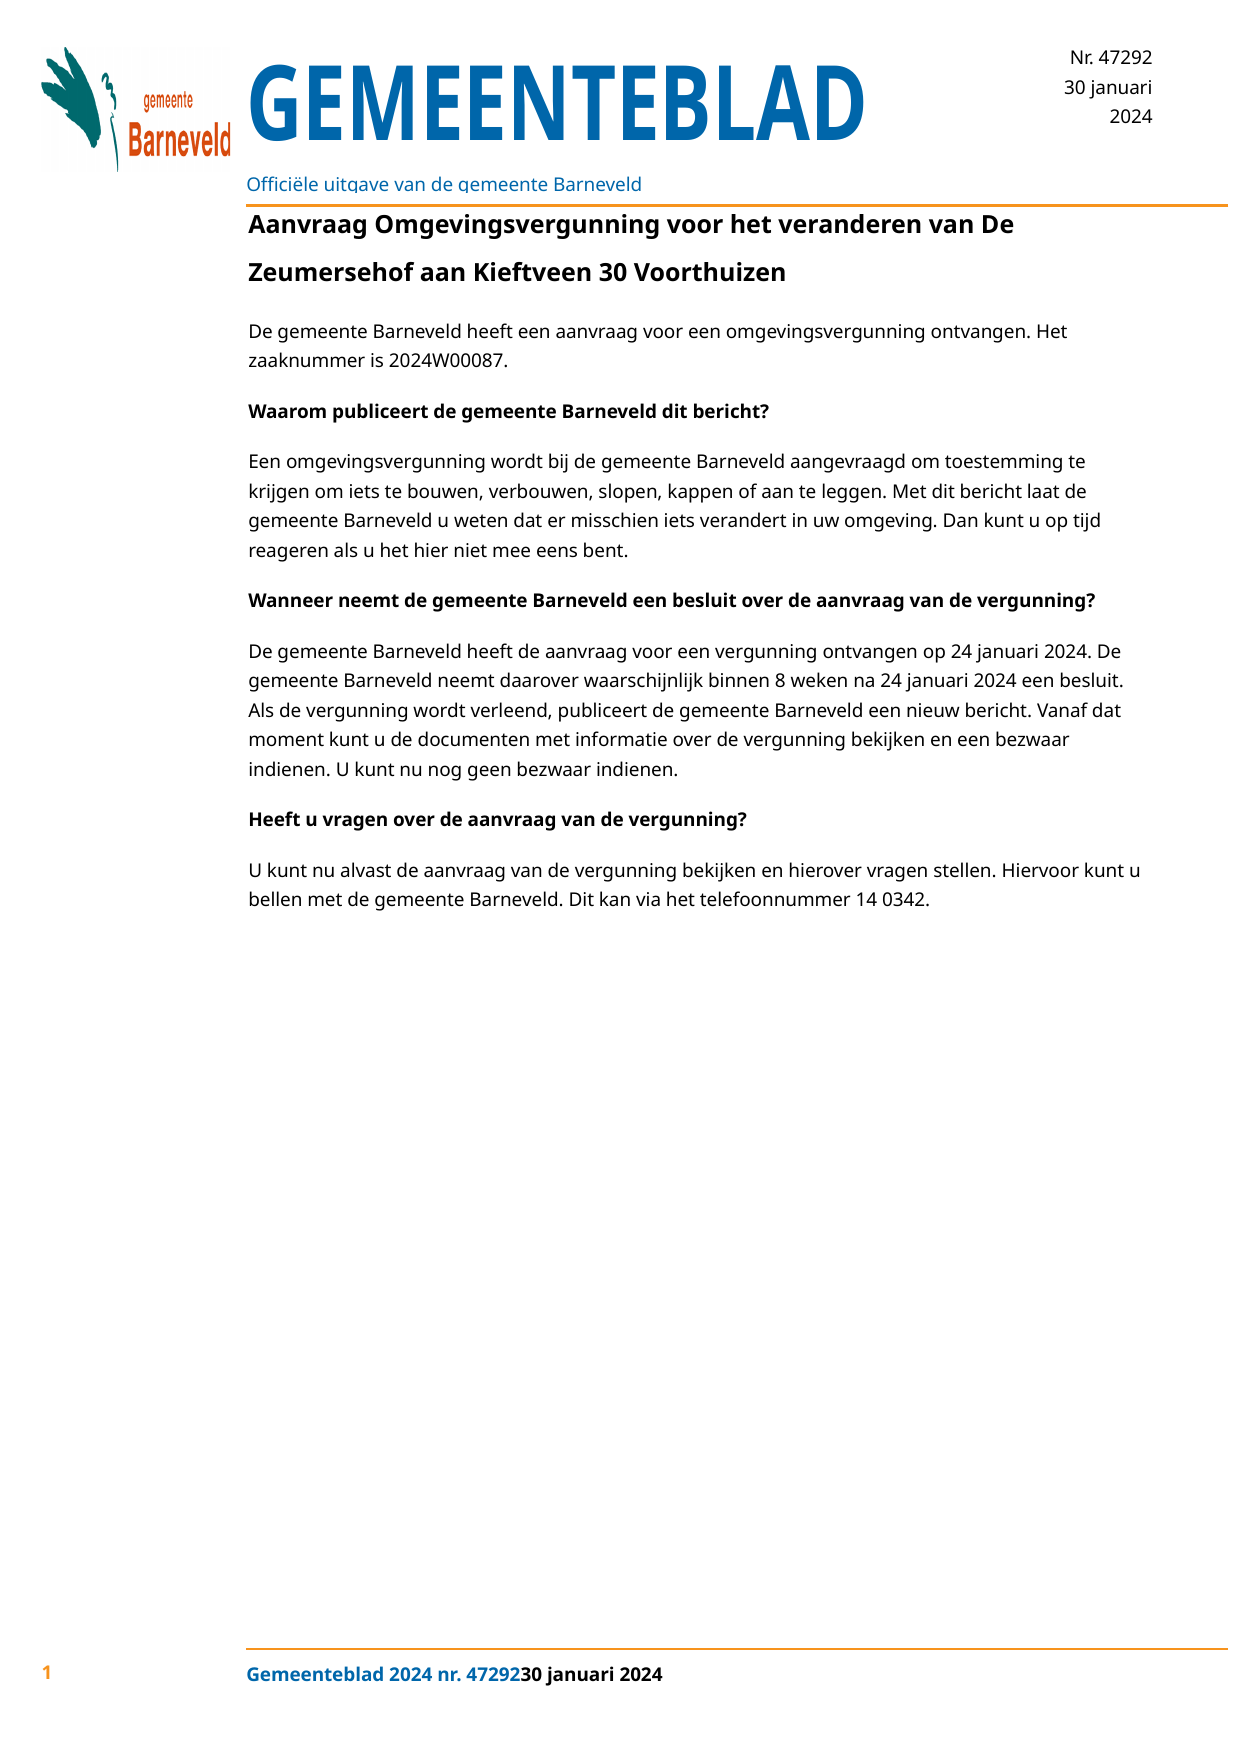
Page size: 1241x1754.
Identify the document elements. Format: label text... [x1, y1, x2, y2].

text Waarom publiceert de gemeente Barneveld dit bericht? [248, 398, 1152, 424]
text Wanneer neemt de gemeente Barneveld een besluit over de aanvraag van de vergunning? [248, 587, 1152, 613]
picture [41, 47, 231, 172]
text De gemeente Barneveld heeft de aanvraag voor een vergunning ontvangen op 24 januari 2024. De gemeente Barneveld neemt daarover waarschijnlijk binnen 8 weken na 24 januari 2024 een besluit. Als de vergunning wordt verleend, publiceert de gemeente Barneveld een nieuw bericht. Vanaf dat moment kunt u de documenten met informatie over de vergunning bekijken en een bezwaar indienen. U kunt nu nog geen bezwaar indienen. [248, 638, 1152, 782]
text U kunt nu alvast de aanvraag van de vergunning bekijken en hierover vragen stellen. Hiervoor kunt u bellen met de gemeente Barneveld. Dit kan via het telefoonnummer 14 0342. [248, 857, 1152, 912]
text De gemeente Barneveld heeft een aanvraag voor een omgevingsvergunning ontvangen. Het zaaknummer is 2024W00087. [248, 318, 1152, 373]
text Een omgevingsvergunning wordt bij de gemeente Barneveld aangevraagd om toestemming te krijgen om iets te bouwen, verbouwen, slopen, kappen of aan te leggen. Met dit bericht laat de gemeente Barneveld u weten dat er misschien iets verandert in uw omgeving. Dan kunt u op tijd reageren als u het hier niet mee eens bent. [248, 448, 1152, 563]
text Heeft u vragen over de aanvraag van de vergunning? [248, 807, 1152, 832]
text Aanvraag Omgevingsvergunning voor het veranderen van De Zeumersehof aan Kieftveen 30 Voorthuizen [248, 207, 1152, 288]
